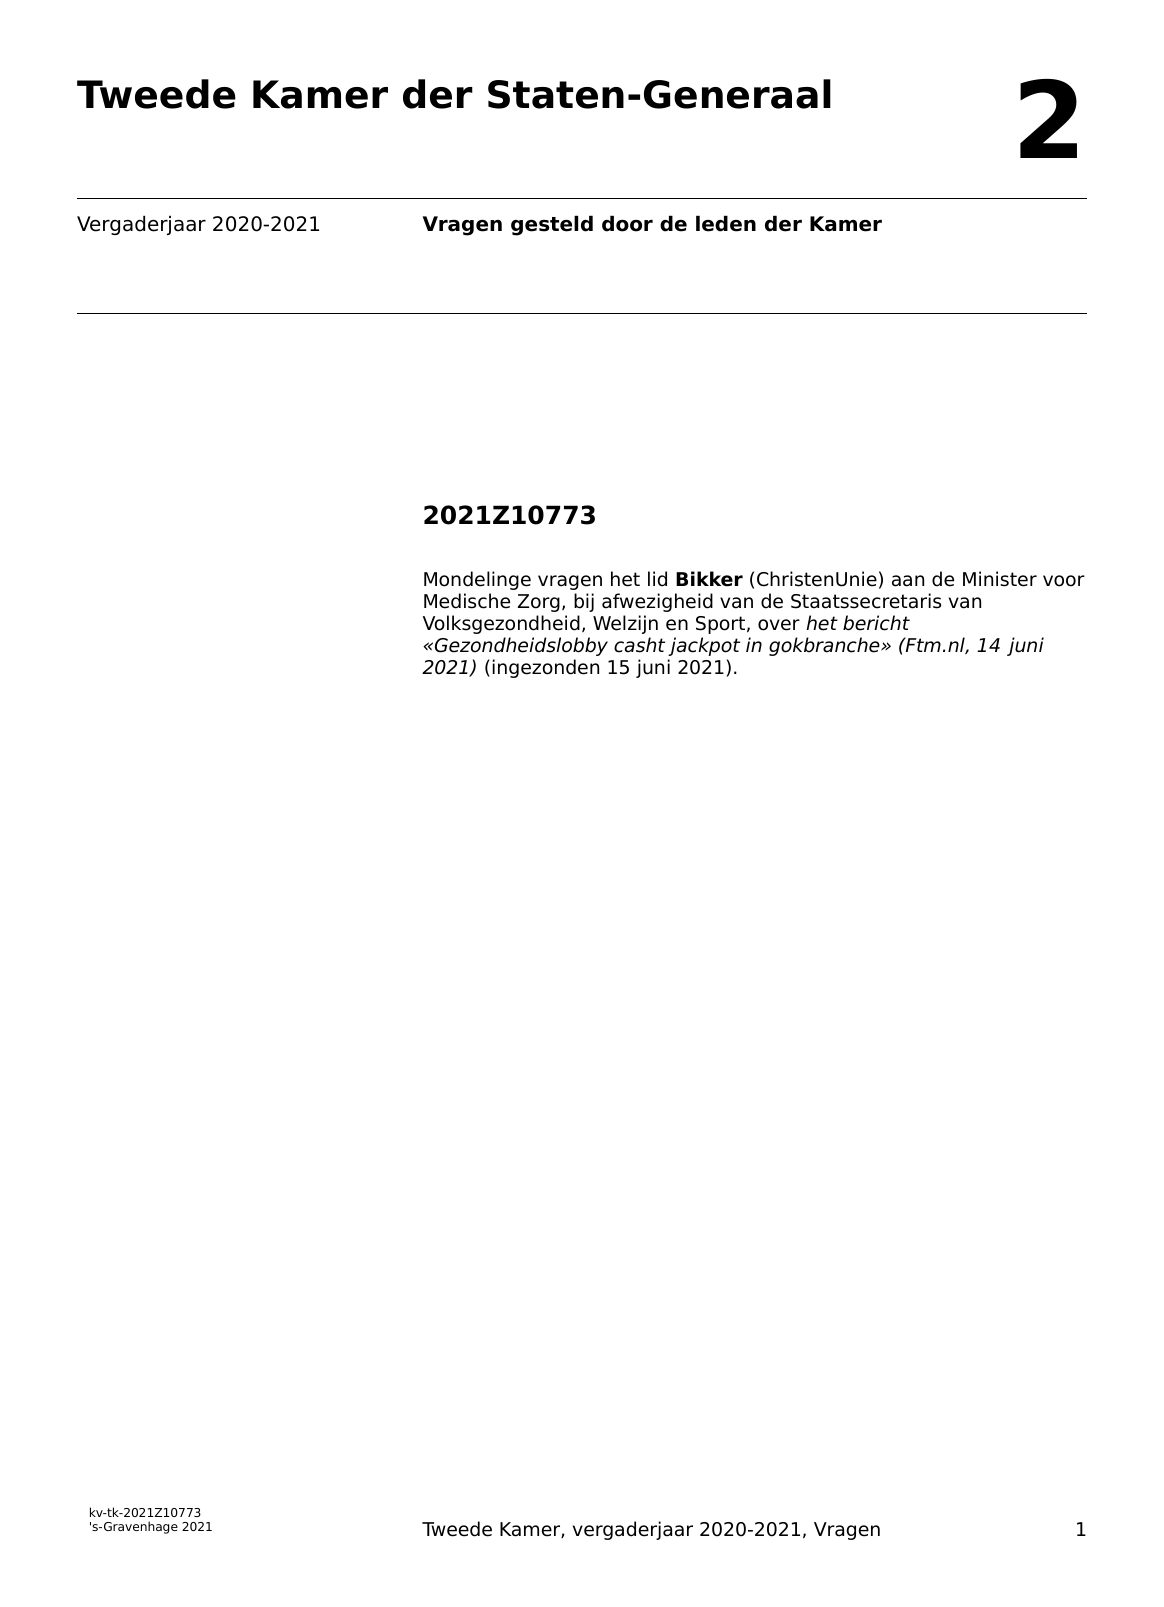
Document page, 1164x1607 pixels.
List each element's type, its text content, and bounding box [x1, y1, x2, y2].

text Mondelinge vragen het lid Bikker (ChristenUnie) aan de Minister voor Medische Zorg, bij afwezigheid van de Staatssecretaris van Volksgezondheid, Welzijn en Sport, over het bericht «Gezondheidslobby casht jackpot in gokbranche» (Ftm.nl, 14 juni 2021) (ingezonden 15 juni 2021). [422, 569, 1087, 679]
text kv-tk-2021Z10773 [88, 1506, 323, 1520]
text 2021Z10773 [422, 501, 1087, 531]
table_header 2 [886, 59, 1087, 198]
table_header Tweede Kamer der Staten-Generaal [77, 59, 886, 198]
text 's-Gravenhage 2021 [88, 1520, 323, 1534]
table_cell Vragen gesteld door de leden der Kamer [422, 199, 1087, 313]
table_cell Vergaderjaar 2020-2021 [77, 199, 422, 313]
